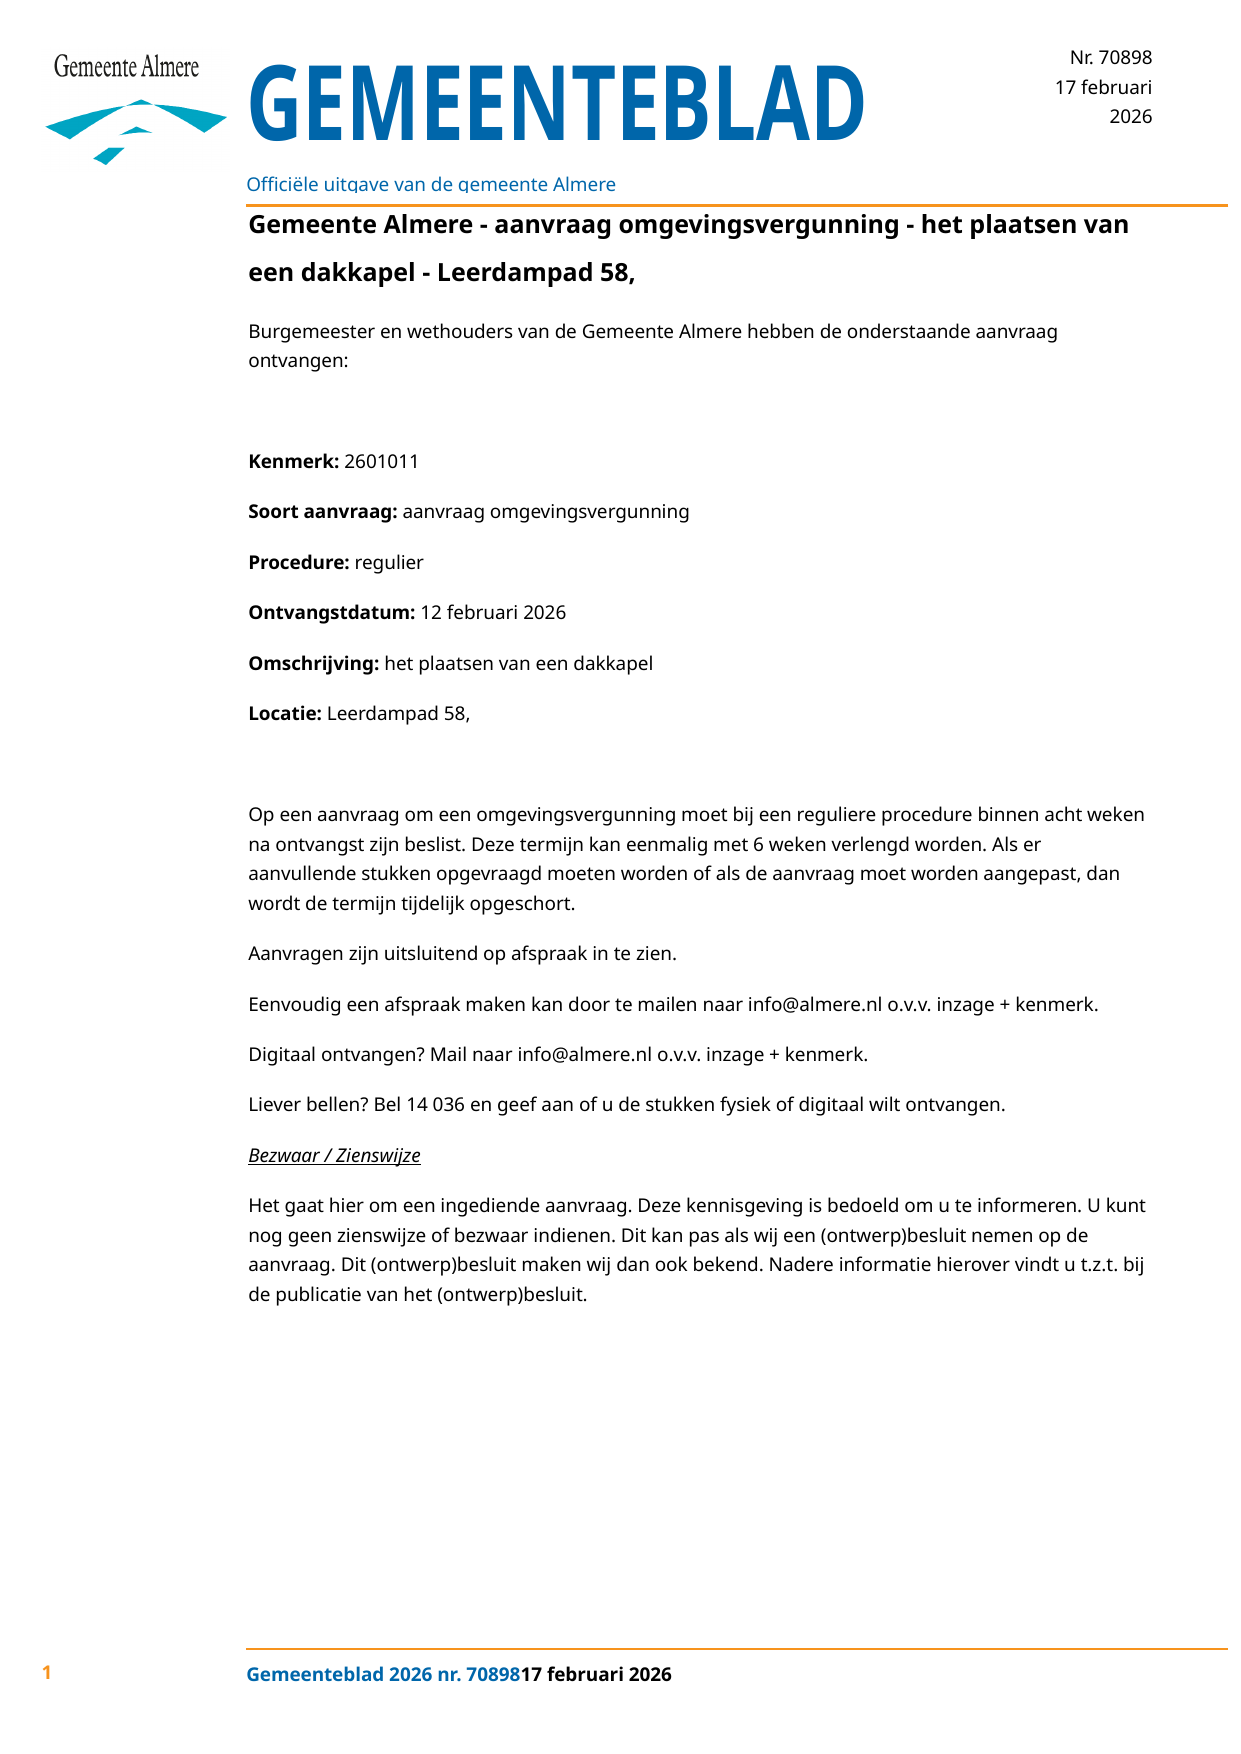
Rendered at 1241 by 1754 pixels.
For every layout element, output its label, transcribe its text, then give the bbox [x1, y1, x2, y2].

text Locatie: Leerdampad 58, [248, 700, 1152, 726]
text Eenvoudig een afspraak maken kan door te mailen naar info@almere.nl o.v.v. inzage + kenmerk. [248, 991, 1152, 1017]
text Het gaat hier om een ingediende aanvraag. Deze kennisgeving is bedoeld om u te informeren. U kunt nog geen zienswijze of bezwaar indienen. Dit kan pas als wij een (ontwerp)besluit nemen op de aanvraag. Dit (ontwerp)besluit maken wij dan ook bekend. Nadere informatie hierover vindt u t.z.t. bij de publicatie van het (ontwerp)besluit. [248, 1192, 1152, 1307]
text Omschrijving: het plaatsen van een dakkapel [248, 650, 1152, 676]
text Procedure: regulier [248, 549, 1152, 575]
text Op een aanvraag om een omgevingsvergunning moet bij een reguliere procedure binnen acht weken na ontvangst zijn beslist. Deze termijn kan eenmalig met 6 weken verlengd worden. Als er aanvullende stukken opgevraagd moeten worden of als de aanvraag moet worden aangepast, dan wordt de termijn tijdelijk opgeschort. [248, 801, 1152, 916]
text Soort aanvraag: aanvraag omgevingsvergunning [248, 499, 1152, 524]
text Bezwaar / Zienswijze [248, 1142, 1152, 1168]
picture [41, 47, 231, 172]
text Burgemeester en wethouders van de Gemeente Almere hebben de onderstaande aanvraag ontvangen: [248, 318, 1152, 373]
text Ontvangstdatum: 12 februari 2026 [248, 599, 1152, 625]
text Digitaal ontvangen? Mail naar info@almere.nl o.v.v. inzage + kenmerk. [248, 1041, 1152, 1067]
text Gemeente Almere - aanvraag omgevingsvergunning - het plaatsen van een dakkapel - Leerdampad 58, [248, 207, 1152, 288]
text Kenmerk: 2601011 [248, 448, 1152, 474]
text Liever bellen? Bel 14 036 en geef aan of u de stukken fysiek of digitaal wilt ontvangen. [248, 1092, 1152, 1117]
text Aanvragen zijn uitsluitend op afspraak in te zien. [248, 940, 1152, 966]
